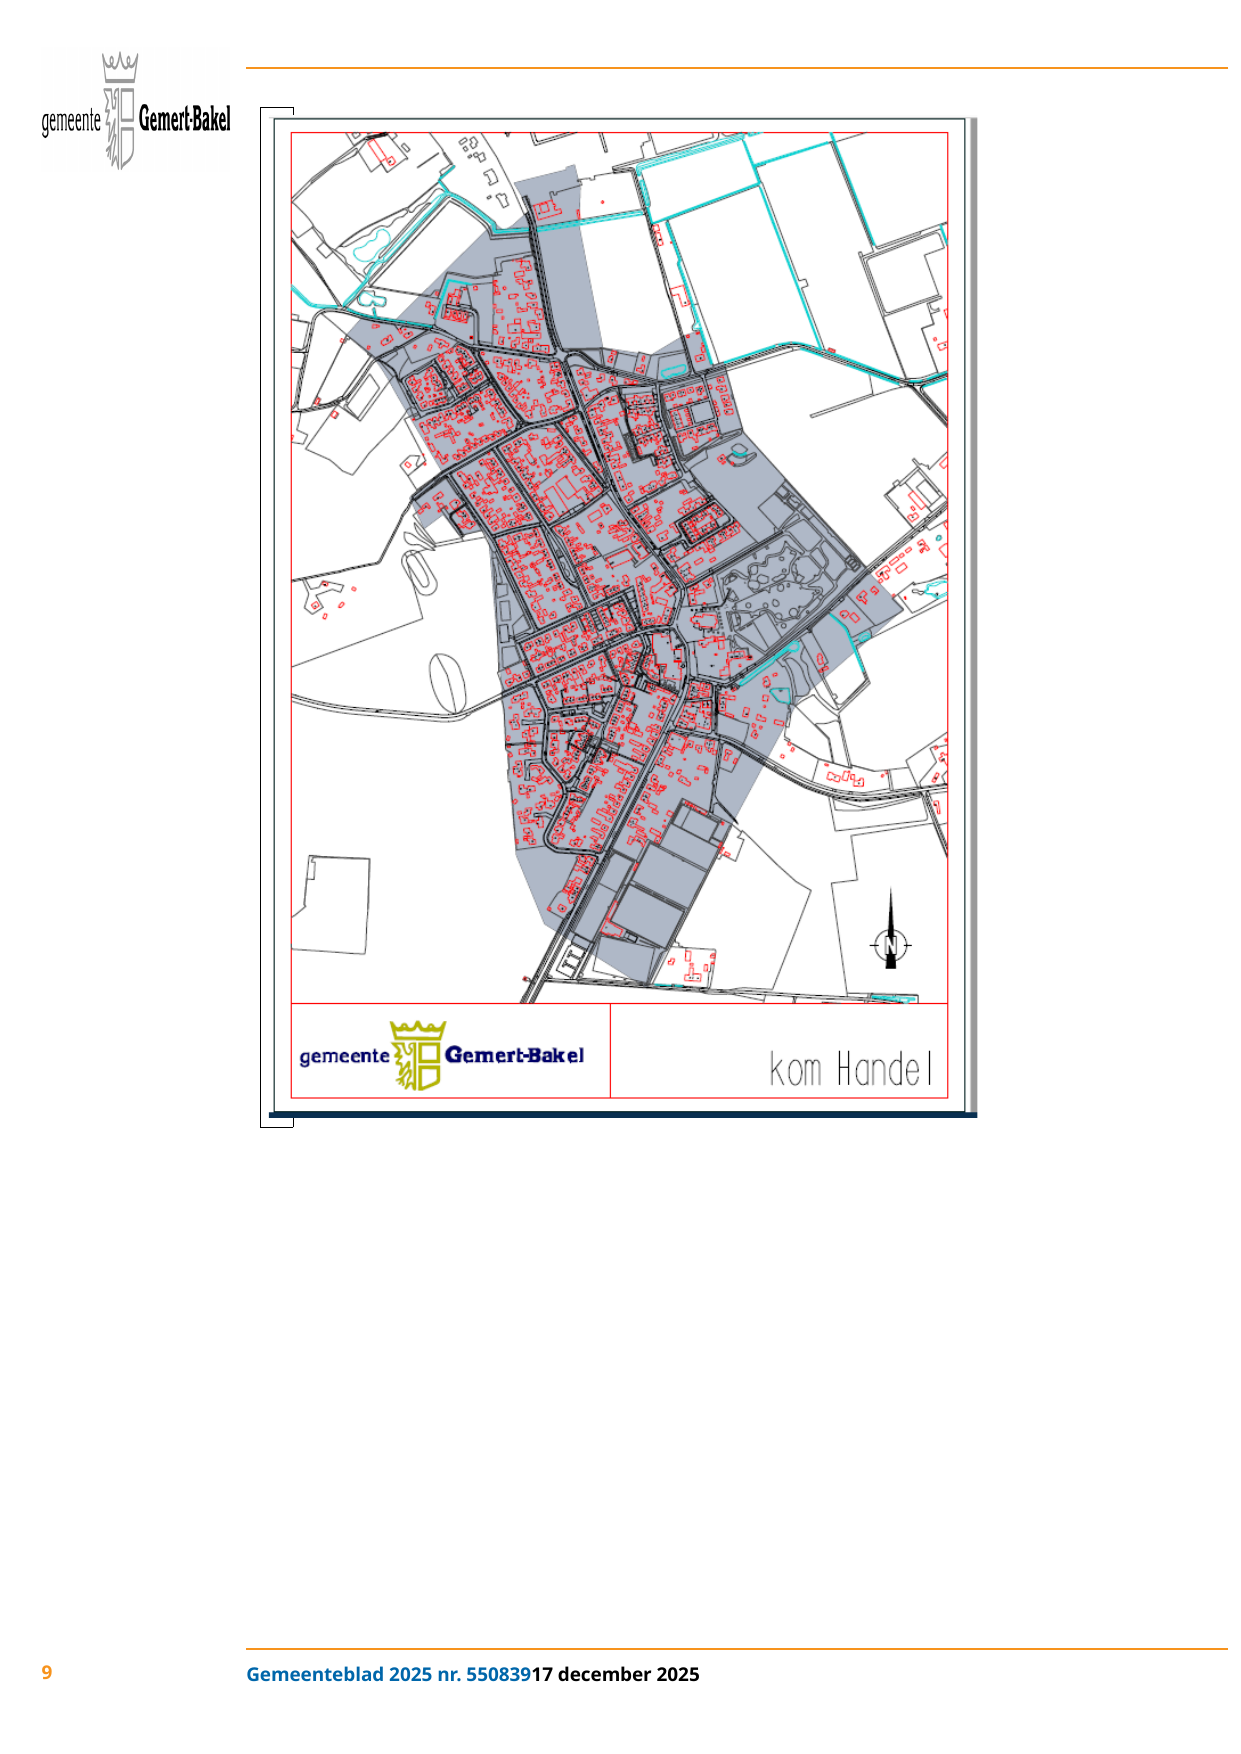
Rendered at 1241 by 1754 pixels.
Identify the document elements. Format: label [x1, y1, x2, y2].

picture [268, 115, 978, 1118]
picture [41, 47, 231, 172]
